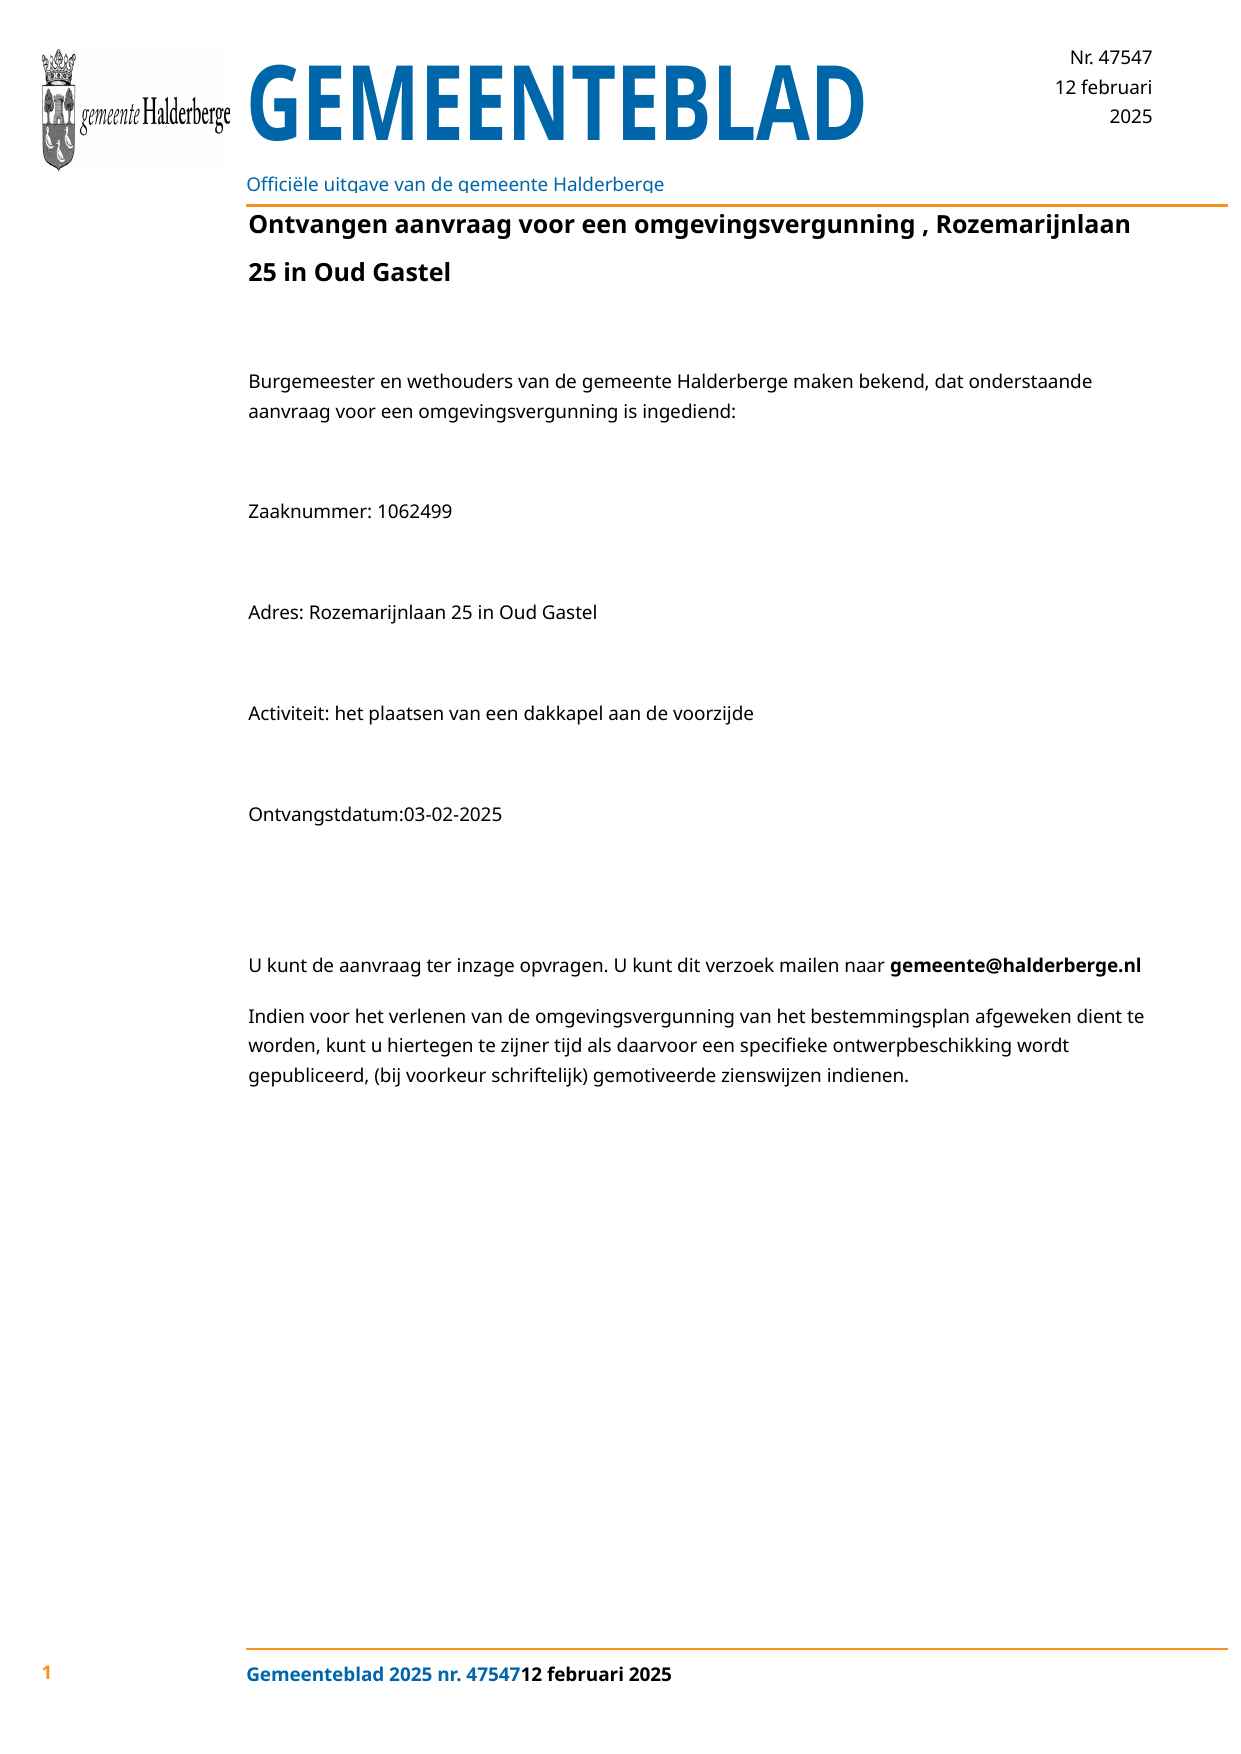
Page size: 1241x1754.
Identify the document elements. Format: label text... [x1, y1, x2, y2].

text Ontvangen aanvraag voor een omgevingsvergunning , Rozemarijnlaan 25 in Oud Gastel [248, 207, 1152, 288]
picture [41, 47, 231, 172]
text Burgemeester en wethouders van de gemeente Halderberge maken bekend, dat onderstaande aanvraag voor een omgevingsvergunning is ingediend: [248, 368, 1152, 424]
text U kunt de aanvraag ter inzage opvragen. U kunt dit verzoek mailen naar gemeente@halderberge.nl [248, 952, 1152, 978]
text Adres: Rozemarijnlaan 25 in Oud Gastel [248, 599, 1152, 625]
text Zaaknummer: 1062499 [248, 499, 1152, 524]
text Indien voor het verlenen van de omgevingsvergunning van het bestemmingsplan afgeweken dient te worden, kunt u hiertegen te zijner tijd als daarvoor een specifieke ontwerpbeschikking wordt gepubliceerd, (bij voorkeur schriftelijk) gemotiveerde zienswijzen indienen. [248, 1003, 1152, 1088]
text Ontvangstdatum:03-02-2025 [248, 801, 1152, 827]
text Activiteit: het plaatsen van een dakkapel aan de voorzijde [248, 700, 1152, 726]
